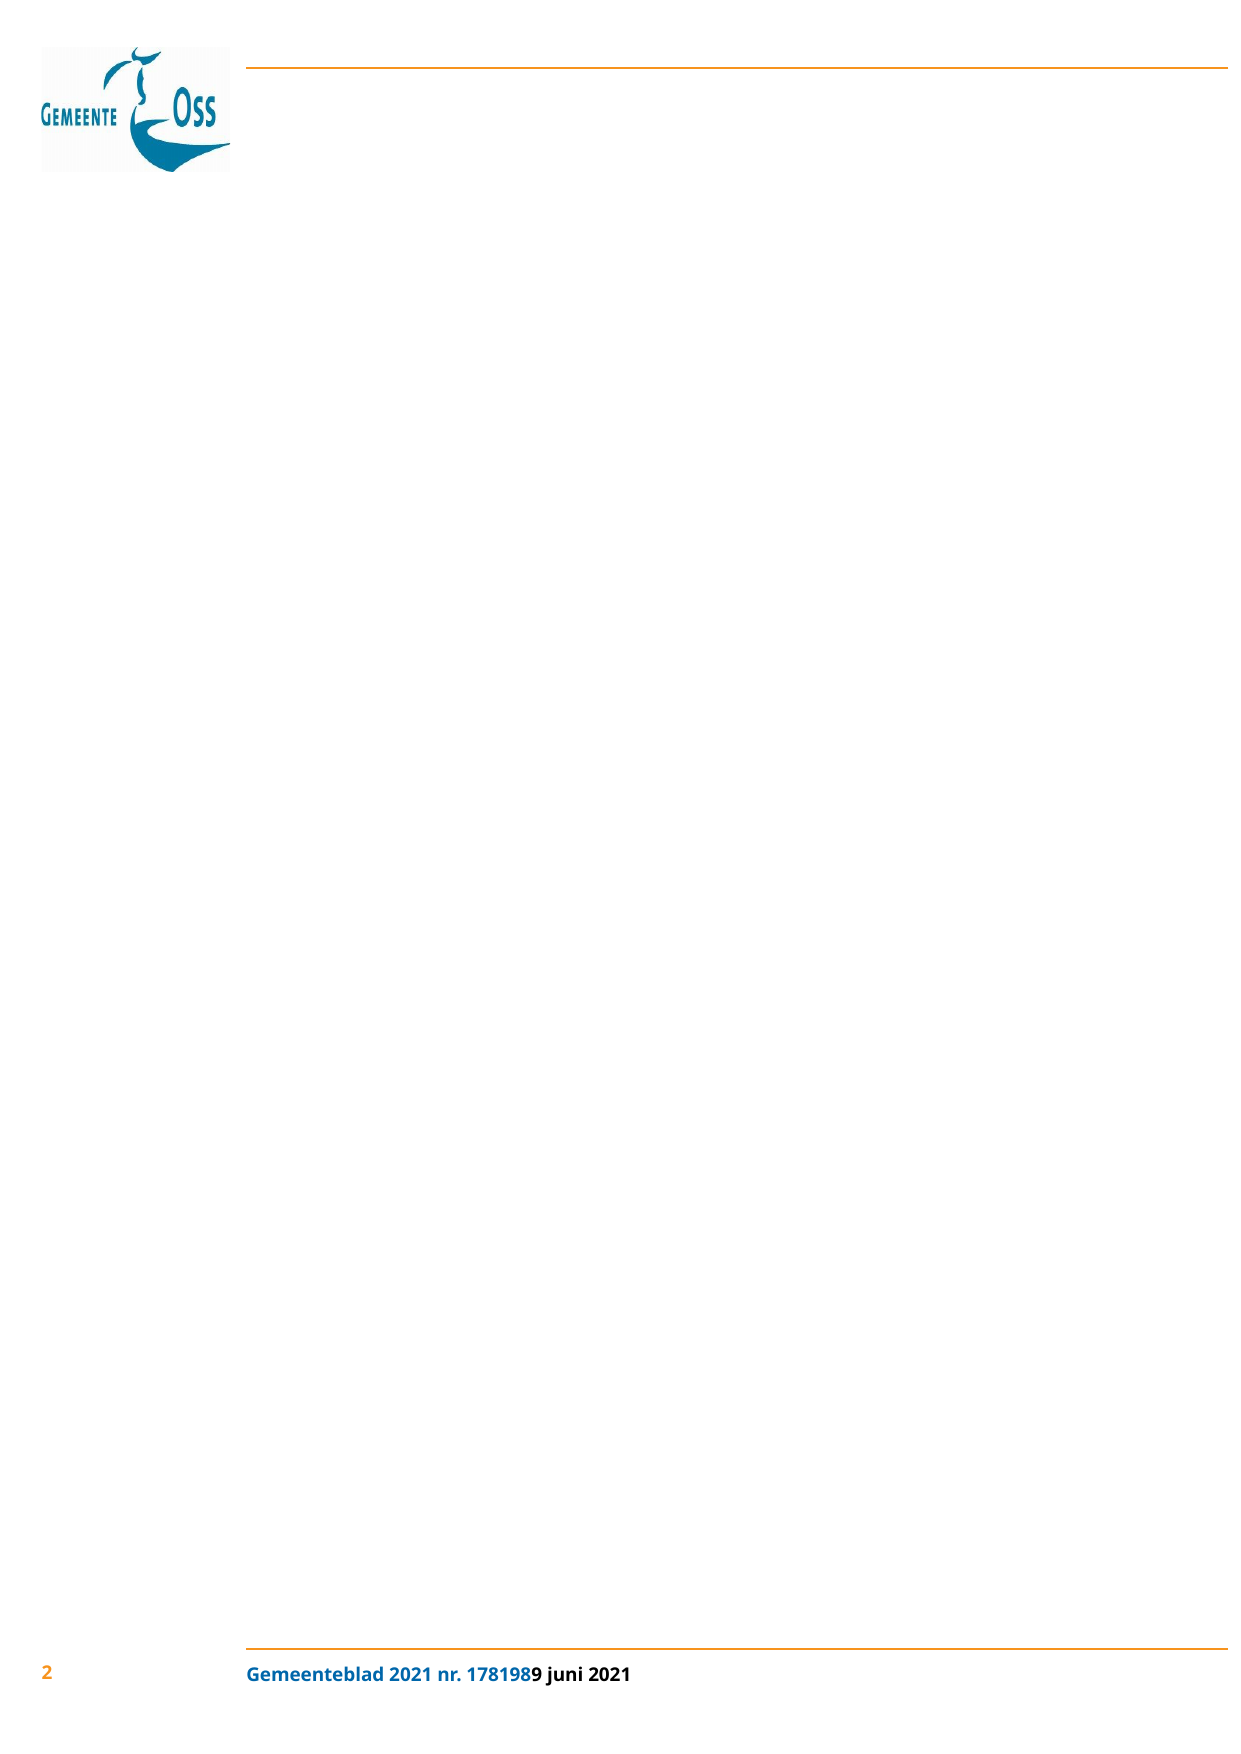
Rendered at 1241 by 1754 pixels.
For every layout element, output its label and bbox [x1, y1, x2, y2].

picture [41, 47, 231, 172]
